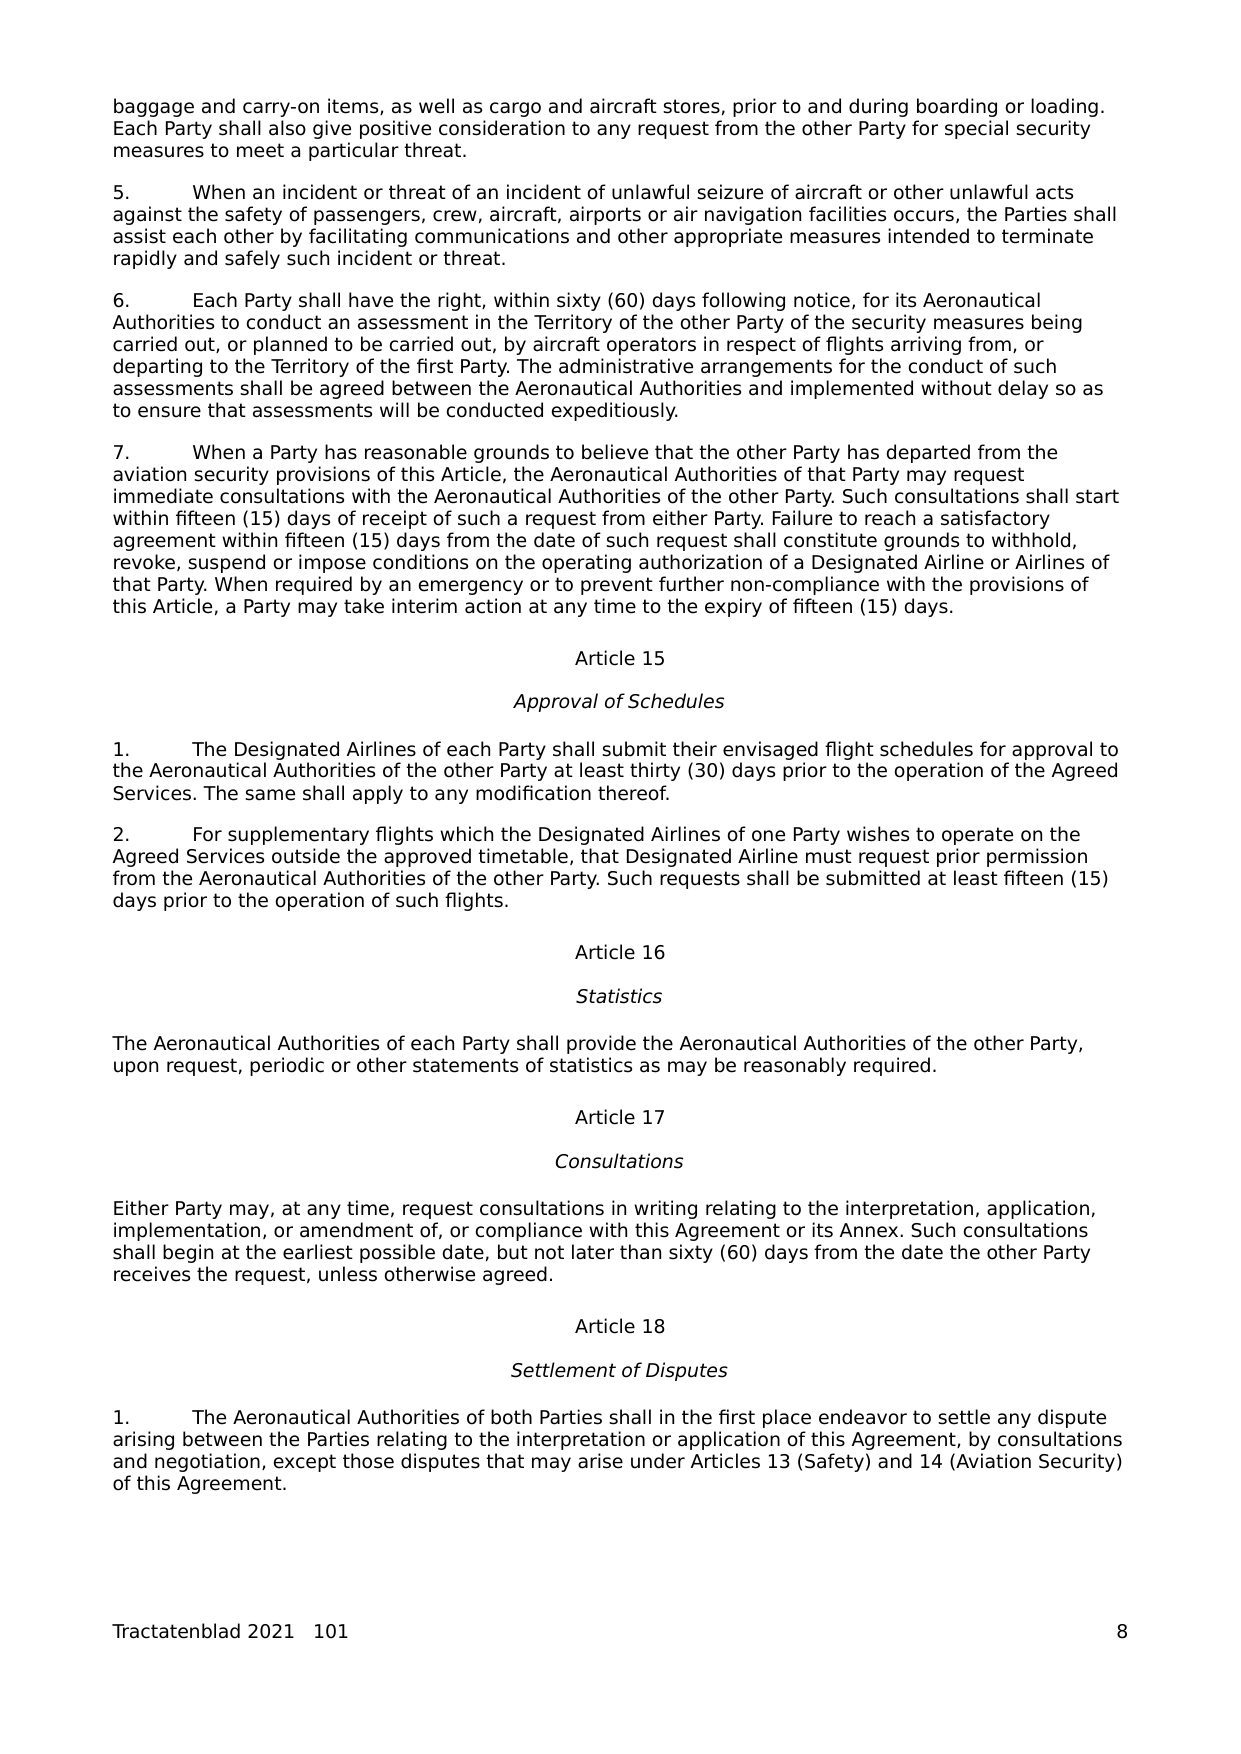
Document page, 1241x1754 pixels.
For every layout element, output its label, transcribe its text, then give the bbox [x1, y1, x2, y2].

text Either Party may, at any time, request consultations in writing relating to the interpretation, application, implementation, or amendment of, or compliance with this Agreement or its Annex. Such consultations shall begin at the earliest possible date, but not later than sixty (60) days from the date the other Party receives the request, unless otherwise agreed. [112, 1198, 1128, 1286]
text 2. For supplementary flights which the Designated Airlines of one Party wishes to operate on the Agreed Services outside the approved timetable, that Designated Airline must request prior permission from the Aeronautical Authorities of the other Party. Such requests shall be submitted at least fifteen (15) days prior to the operation of such flights. [112, 824, 1128, 912]
text 5. When an incident or threat of an incident of unlawful seizure of aircraft or other unlawful acts against the safety of passengers, crew, aircraft, airports or air navigation facilities occurs, the Parties shall assist each other by facilitating communications and other appropriate measures intended to terminate rapidly and safely such incident or threat. [112, 182, 1128, 270]
text The Aeronautical Authorities of each Party shall provide the Aeronautical Authorities of the other Party, upon request, periodic or other statements of statistics as may be reasonably required. [112, 1033, 1128, 1077]
text 7. When a Party has reasonable grounds to believe that the other Party has departed from the aviation security provisions of this Article, the Aeronautical Authorities of that Party may request immediate consultations with the Aeronautical Authorities of the other Party. Such consultations shall start within fifteen (15) days of receipt of such a request from either Party. Failure to reach a satisfactory agreement within fifteen (15) days from the date of such request shall constitute grounds to withhold, revoke, suspend or impose conditions on the operating authorization of a Designated Airline or Airlines of that Party. When required by an emergency or to prevent further non-compliance with the provisions of this Article, a Party may take interim action at any time to the expiry of fifteen (15) days. [112, 442, 1128, 617]
subtitle Article 16 Statistics [112, 942, 1128, 1008]
subtitle Article 18 Settlement of Disputes [112, 1316, 1128, 1382]
text 6. Each Party shall have the right, within sixty (60) days following notice, for its Aeronautical Authorities to conduct an assessment in the Territory of the other Party of the security measures being carried out, or planned to be carried out, by aircraft operators in respect of flights arriving from, or departing to the Territory of the first Party. The administrative arrangements for the conduct of such assessments shall be agreed between the Aeronautical Authorities and implemented without delay so as to ensure that assessments will be conducted expeditiously. [112, 290, 1128, 422]
text baggage and carry-on items, as well as cargo and aircraft stores, prior to and during boarding or loading. Each Party shall also give positive consideration to any request from the other Party for special security measures to meet a particular threat. [112, 96, 1128, 162]
subtitle Article 15 Approval of Schedules [112, 647, 1128, 713]
subtitle Article 17 Consultations [112, 1107, 1128, 1173]
text 1. The Aeronautical Authorities of both Parties shall in the first place endeavor to settle any dispute arising between the Parties relating to the interpretation or application of this Agreement, by consultations and negotiation, except those disputes that may arise under Articles 13 (Safety) and 14 (Aviation Security) of this Agreement. [112, 1407, 1128, 1495]
text 1. The Designated Airlines of each Party shall submit their envisaged flight schedules for approval to the Aeronautical Authorities of the other Party at least thirty (30) days prior to the operation of the Agreed Services. The same shall apply to any modification thereof. [112, 738, 1128, 804]
